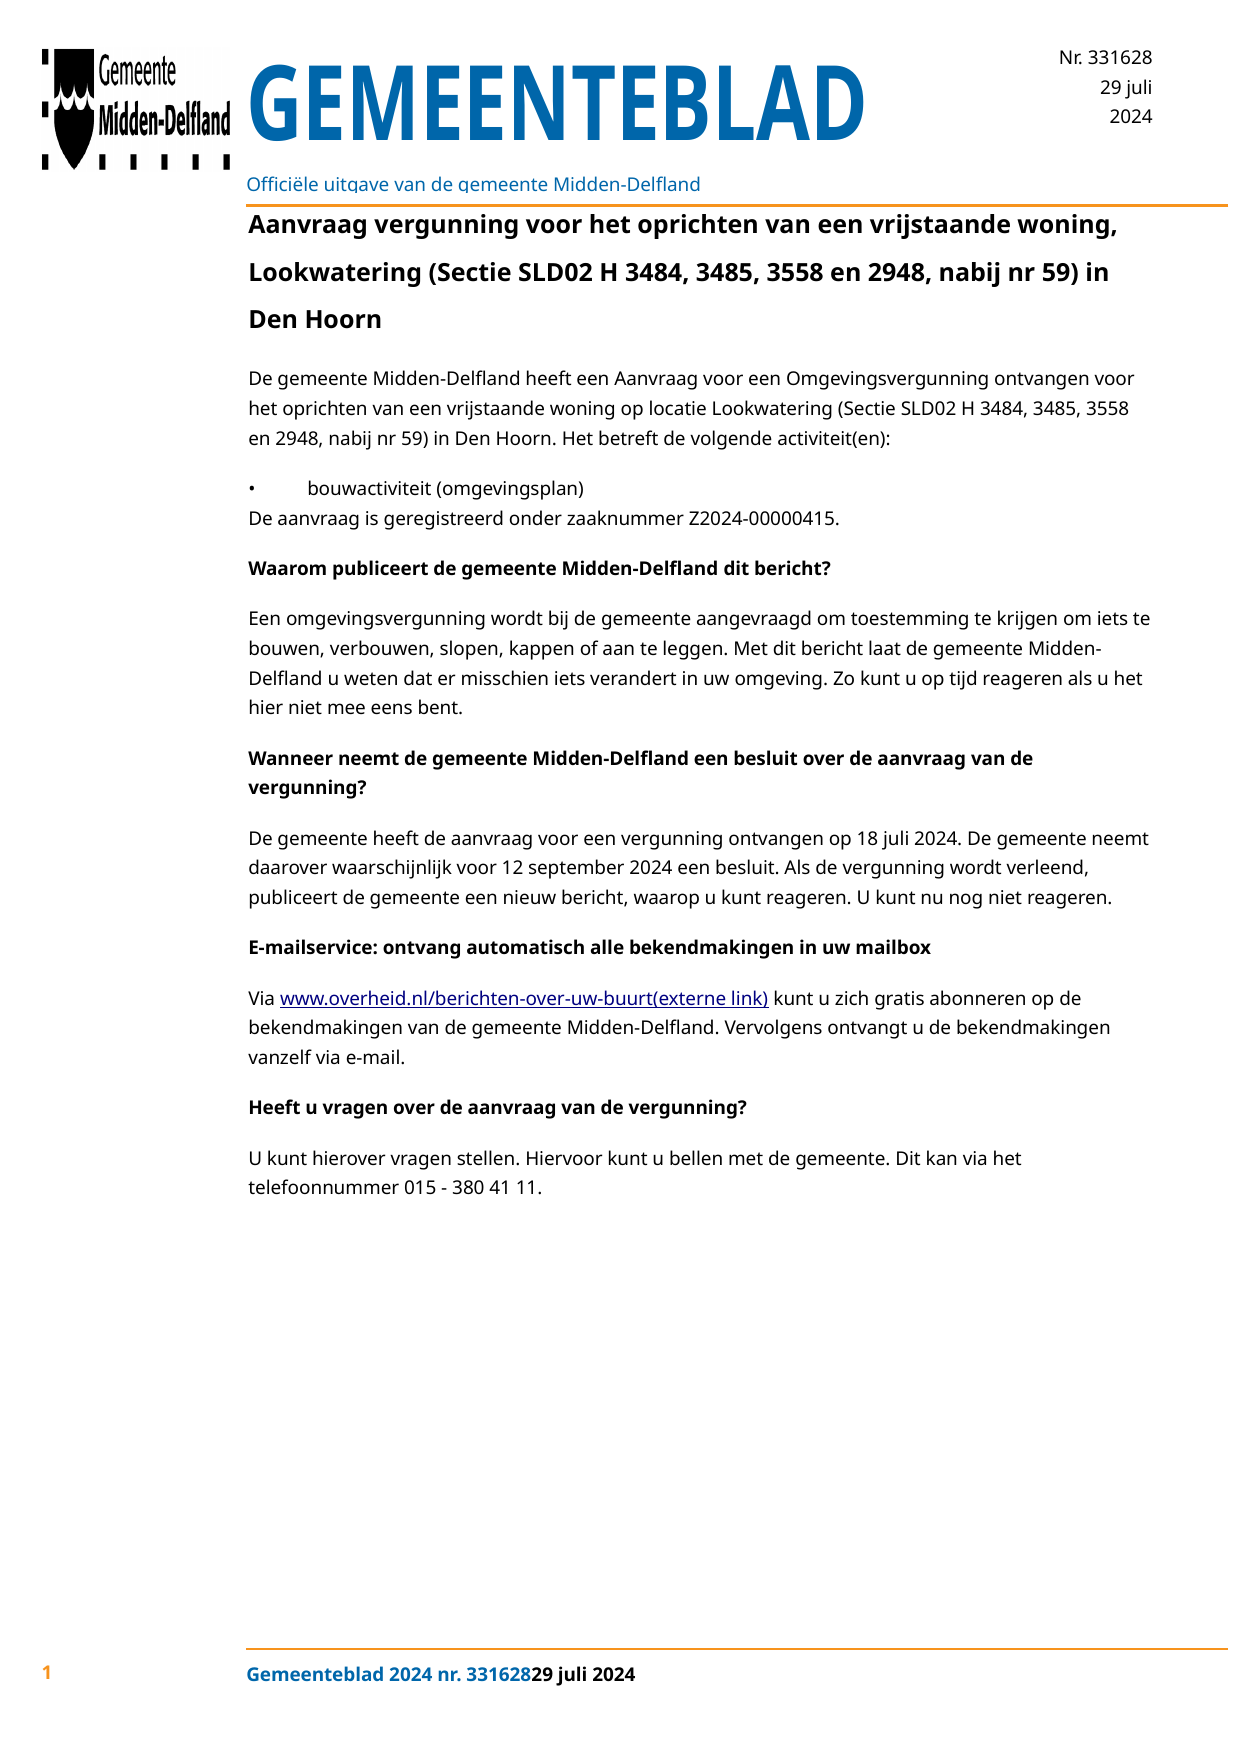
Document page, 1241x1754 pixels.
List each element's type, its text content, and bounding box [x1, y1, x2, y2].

text E-mailservice: ontvang automatisch alle bekendmakingen in uw mailbox [248, 934, 1152, 960]
text Een omgevingsvergunning wordt bij de gemeente aangevraagd om toestemming te krijgen om iets te bouwen, verbouwen, slopen, kappen of aan te leggen. Met dit bericht laat de gemeente Midden-Delfland u weten dat er misschien iets verandert in uw omgeving. Zo kunt u op tijd reageren als u het hier niet mee eens bent. [248, 606, 1152, 720]
text Aanvraag vergunning voor het oprichten van een vrijstaande woning, Lookwatering (Sectie SLD02 H 3484, 3485, 3558 en 2948, nabij nr 59) in Den Hoorn [248, 207, 1152, 336]
text U kunt hierover vragen stellen. Hiervoor kunt u bellen met de gemeente. Dit kan via het telefoonnummer 015 - 380 41 11. [248, 1145, 1152, 1200]
text Via www.overheid.nl/berichten-over-uw-buurt(externe link) kunt u zich gratis abonneren op de bekendmakingen van de gemeente Midden-Delfland. Vervolgens ontvangt u de bekendmakingen vanzelf via e-mail. [248, 985, 1152, 1069]
text De aanvraag is geregistreerd onder zaaknummer Z2024-00000415. [248, 505, 1152, 530]
list bouwactiviteit (omgevingsplan) [248, 475, 1152, 501]
text Heeft u vragen over de aanvraag van de vergunning? [248, 1094, 1152, 1120]
text Wanneer neemt de gemeente Midden-Delfland een besluit over de aanvraag van de vergunning? [248, 745, 1152, 800]
text De gemeente Midden-Delfland heeft een Aanvraag voor een Omgevingsvergunning ontvangen voor het oprichten van een vrijstaande woning op locatie Lookwatering (Sectie SLD02 H 3484, 3485, 3558 en 2948, nabij nr 59) in Den Hoorn. Het betreft de volgende activiteit(en): [248, 366, 1152, 450]
picture [41, 47, 231, 172]
text Waarom publiceert de gemeente Midden-Delfland dit bericht? [248, 555, 1152, 581]
text De gemeente heeft de aanvraag voor een vergunning ontvangen op 18 juli 2024. De gemeente neemt daarover waarschijnlijk voor 12 september 2024 een besluit. Als de vergunning wordt verleend, publiceert de gemeente een nieuw bericht, waarop u kunt reageren. U kunt nu nog niet reageren. [248, 825, 1152, 909]
